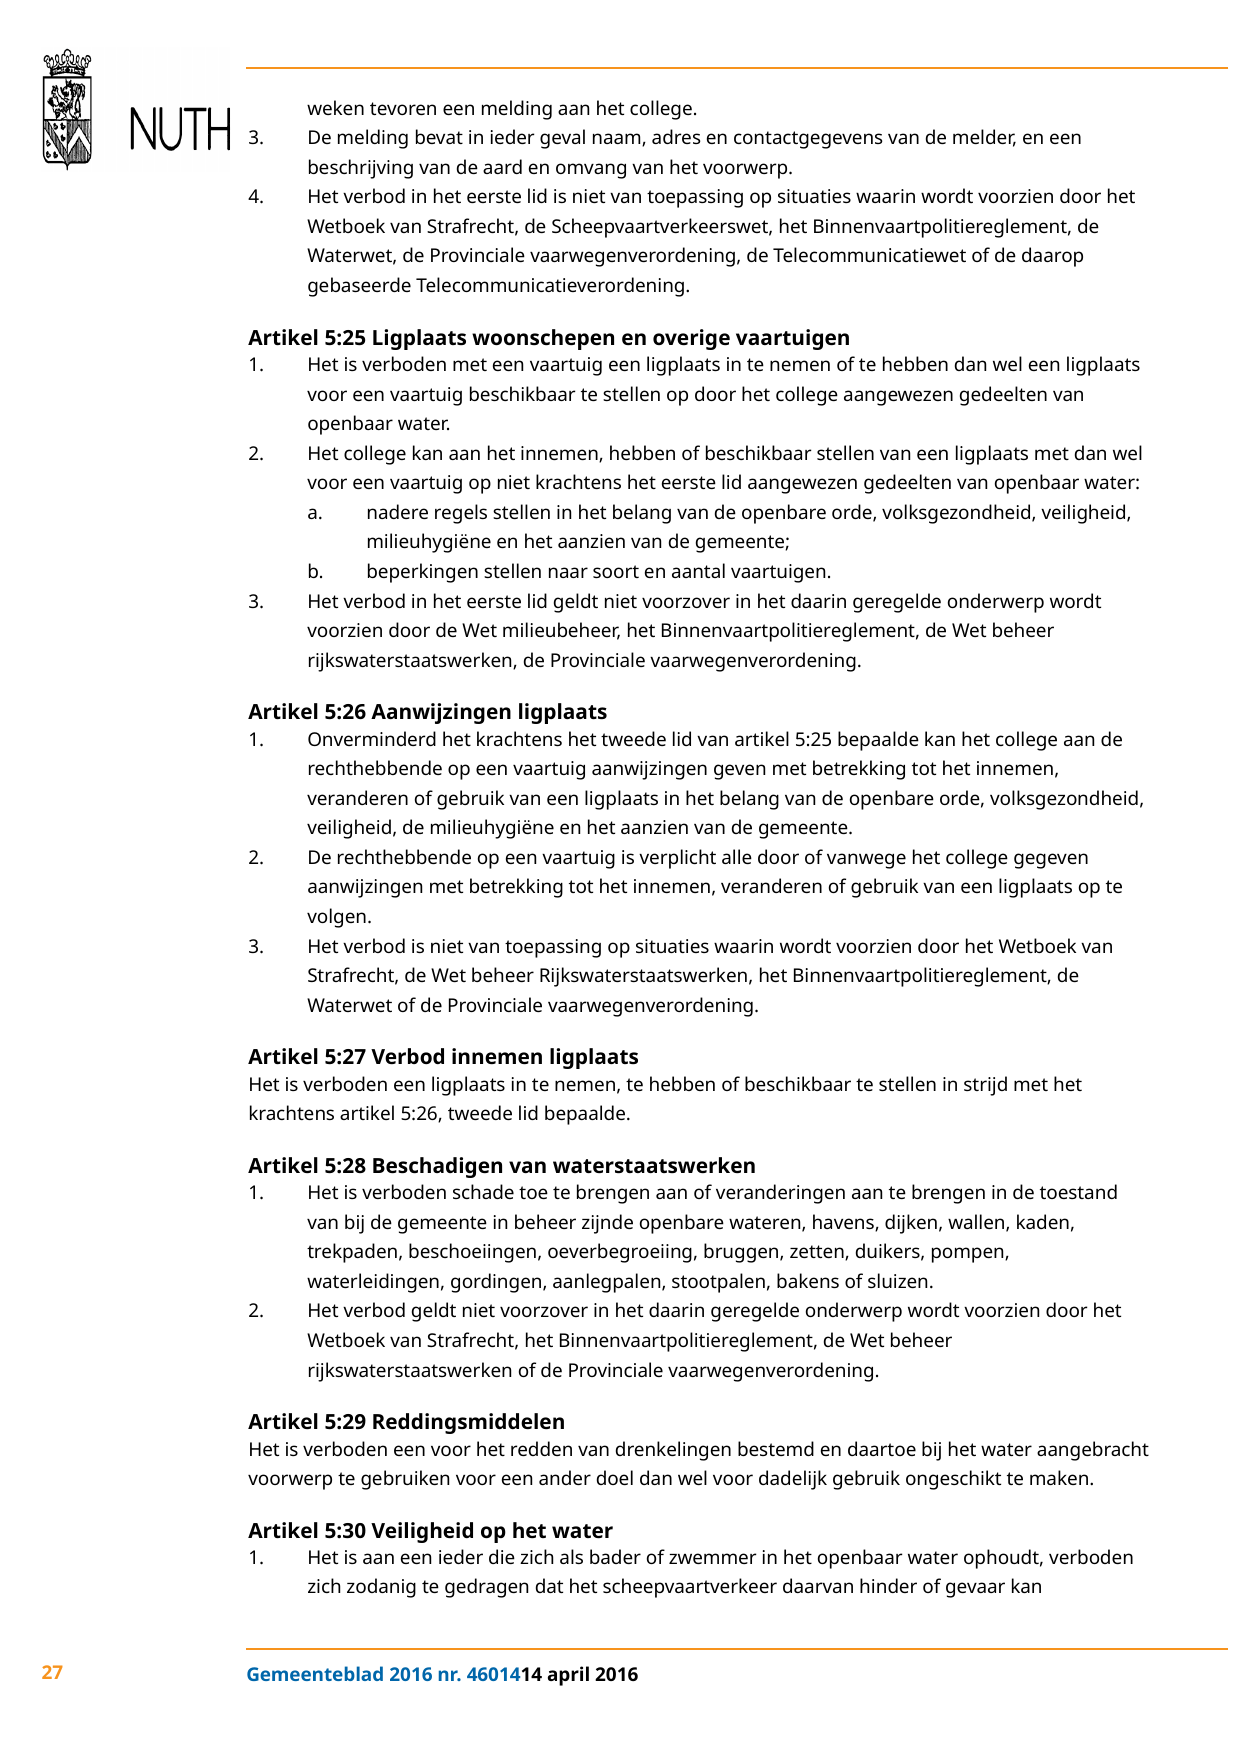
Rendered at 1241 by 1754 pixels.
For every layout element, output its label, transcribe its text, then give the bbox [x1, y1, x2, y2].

list De rechthebbende op een vaartuig is verplicht alle door of vanwege het college gegeven aanwijzingen met betrekking tot het innemen, veranderen of gebruik van een ligplaats op te volgen. [248, 844, 1152, 929]
text Artikel 5:26 Aanwijzingen ligplaats [248, 697, 1152, 726]
list Het verbod in het eerste lid is niet van toepassing op situaties waarin wordt voorzien door het Wetboek van Strafrecht, de Scheepvaartverkeerswet, het Binnenvaartpolitiereglement, de Waterwet, de Provinciale vaarwegenverordening, de Telecommunicatiewet of de daarop gebaseerde Telecommunicatieverordening. [248, 183, 1152, 298]
list Het is verboden schade toe te brengen aan of veranderingen aan te brengen in de toestand van bij de gemeente in beheer zijnde openbare wateren, havens, dijken, wallen, kaden, trekpaden, beschoeiingen, oeverbegroeiing, bruggen, zetten, duikers, pompen, waterleidingen, gordingen, aanlegpalen, stootpalen, bakens of sluizen. [248, 1179, 1152, 1294]
list nadere regels stellen in het belang van de openbare orde, volksgezondheid, veiligheid, milieuhygiëne en het aanzien van de gemeente; [307, 499, 1152, 554]
list weken tevoren een melding aan het college. [248, 95, 1152, 121]
text Artikel 5:28 Beschadigen van waterstaatswerken [248, 1151, 1152, 1179]
text Artikel 5:29 Reddingsmiddelen [248, 1407, 1152, 1436]
text Het is verboden een ligplaats in te nemen, te hebben of beschikbaar te stellen in strijd met het krachtens artikel 5:26, tweede lid bepaalde. [248, 1071, 1152, 1126]
list Onverminderd het krachtens het tweede lid van artikel 5:25 bepaalde kan het college aan de rechthebbende op een vaartuig aanwijzingen geven met betrekking tot het innemen, veranderen of gebruik van een ligplaats in het belang van de openbare orde, volksgezondheid, veiligheid, de milieuhygiëne en het aanzien van de gemeente. [248, 726, 1152, 840]
text Artikel 5:30 Veiligheid op het water [248, 1516, 1152, 1544]
list Het verbod is niet van toepassing op situaties waarin wordt voorzien door het Wetboek van Strafrecht, de Wet beheer Rijkswaterstaatswerken, het Binnenvaartpolitiereglement, de Waterwet of de Provinciale vaarwegenverordening. [248, 933, 1152, 1018]
list Het is aan een ieder die zich als bader of zwemmer in het openbaar water ophoudt, verboden zich zodanig te gedragen dat het scheepvaartverkeer daarvan hinder of gevaar kan [248, 1544, 1152, 1599]
list De melding bevat in ieder geval naam, adres en contactgegevens van de melder, en een beschrijving van de aard en omvang van het voorwerp. [248, 124, 1152, 180]
list Het college kan aan het innemen, hebben of beschikbaar stellen van een ligplaats met dan wel voor een vaartuig op niet krachtens het eerste lid aangewezen gedeelten van openbaar water: [248, 440, 1152, 495]
text Artikel 5:27 Verbod innemen ligplaats [248, 1042, 1152, 1071]
list Het verbod geldt niet voorzover in het daarin geregelde onderwerp wordt voorzien door het Wetboek van Strafrecht, het Binnenvaartpolitiereglement, de Wet beheer rijkswaterstaatswerken of de Provinciale vaarwegenverordening. [248, 1298, 1152, 1383]
list Het is verboden met een vaartuig een ligplaats in te nemen of te hebben dan wel een ligplaats voor een vaartuig beschikbaar te stellen op door het college aangewezen gedeelten van openbaar water. [248, 351, 1152, 436]
text Artikel 5:25 Ligplaats woonschepen en overige vaartuigen [248, 323, 1152, 351]
list beperkingen stellen naar soort en aantal vaartuigen. [307, 558, 1152, 584]
list Het verbod in het eerste lid geldt niet voorzover in het daarin geregelde onderwerp wordt voorzien door de Wet milieubeheer, het Binnenvaartpolitiereglement, de Wet beheer rijkswaterstaatswerken, de Provinciale vaarwegenverordening. [248, 588, 1152, 673]
text Het is verboden een voor het redden van drenkelingen bestemd en daartoe bij het water aangebracht voorwerp te gebruiken voor een ander doel dan wel voor dadelijk gebruik ongeschikt te maken. [248, 1436, 1152, 1491]
picture [41, 47, 231, 172]
